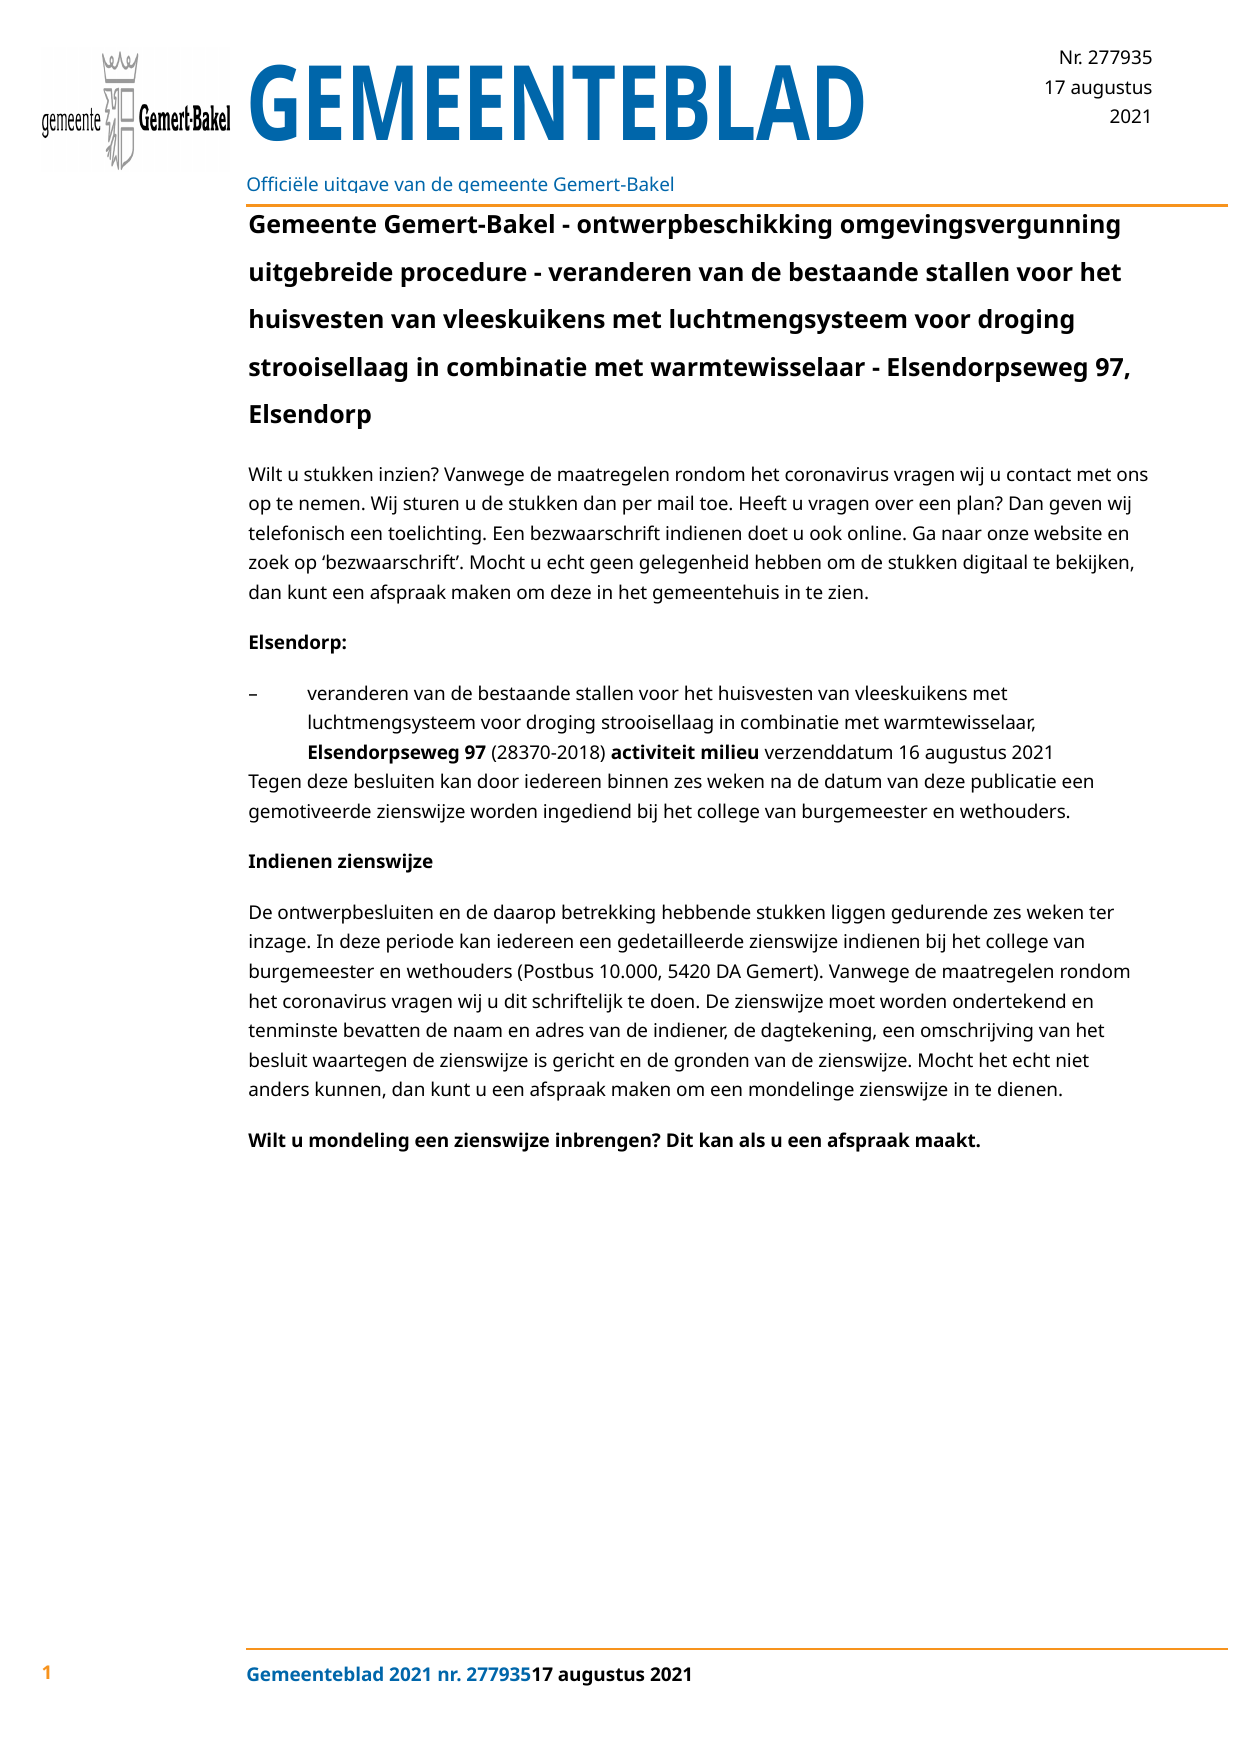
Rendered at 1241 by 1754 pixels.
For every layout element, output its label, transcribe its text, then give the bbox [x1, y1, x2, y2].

list veranderen van de bestaande stallen voor het huisvesten van vleeskuikens met luchtmengsysteem voor droging strooisellaag in combinatie met warmtewisselaar, Elsendorpseweg 97 (28370-2018) activiteit milieu verzenddatum 16 augustus 2021 [248, 680, 1152, 765]
text Tegen deze besluiten kan door iedereen binnen zes weken na de datum van deze publicatie een gemotiveerde zienswijze worden ingediend bij het college van burgemeester en wethouders. [248, 769, 1152, 824]
picture [41, 47, 231, 172]
text Elsendorp: [248, 629, 1152, 655]
text Gemeente Gemert-Bakel - ontwerpbeschikking omgevingsvergunning uitgebreide procedure - veranderen van de bestaande stallen voor het huisvesten van vleeskuikens met luchtmengsysteem voor droging strooisellaag in combinatie met warmtewisselaar - Elsendorpseweg 97, Elsendorp [248, 207, 1152, 431]
text Indienen zienswijze [248, 849, 1152, 874]
text Wilt u stukken inzien? Vanwege de maatregelen rondom het coronavirus vragen wij u contact met ons op te nemen. Wij sturen u de stukken dan per mail toe. Heeft u vragen over een plan? Dan geven wij telefonisch een toelichting. Een bezwaarschrift indienen doet u ook online. Ga naar onze website en zoek op ‘bezwaarschrift’. Mocht u echt geen gelegenheid hebben om de stukken digitaal te bekijken, dan kunt een afspraak maken om deze in het gemeentehuis in te zien. [248, 461, 1152, 605]
text De ontwerpbesluiten en de daarop betrekking hebbende stukken liggen gedurende zes weken ter inzage. In deze periode kan iedereen een gedetailleerde zienswijze indienen bij het college van burgemeester en wethouders (Postbus 10.000, 5420 DA Gemert). Vanwege de maatregelen rondom het coronavirus vragen wij u dit schriftelijk te doen. De zienswijze moet worden ondertekend en tenminste bevatten de naam en adres van de indiener, de dagtekening, een omschrijving van het besluit waartegen de zienswijze is gericht en de gronden van de zienswijze. Mocht het echt niet anders kunnen, dan kunt u een afspraak maken om een mondelinge zienswijze in te dienen. [248, 899, 1152, 1102]
text Wilt u mondeling een zienswijze inbrengen? Dit kan als u een afspraak maakt. [248, 1127, 1152, 1153]
